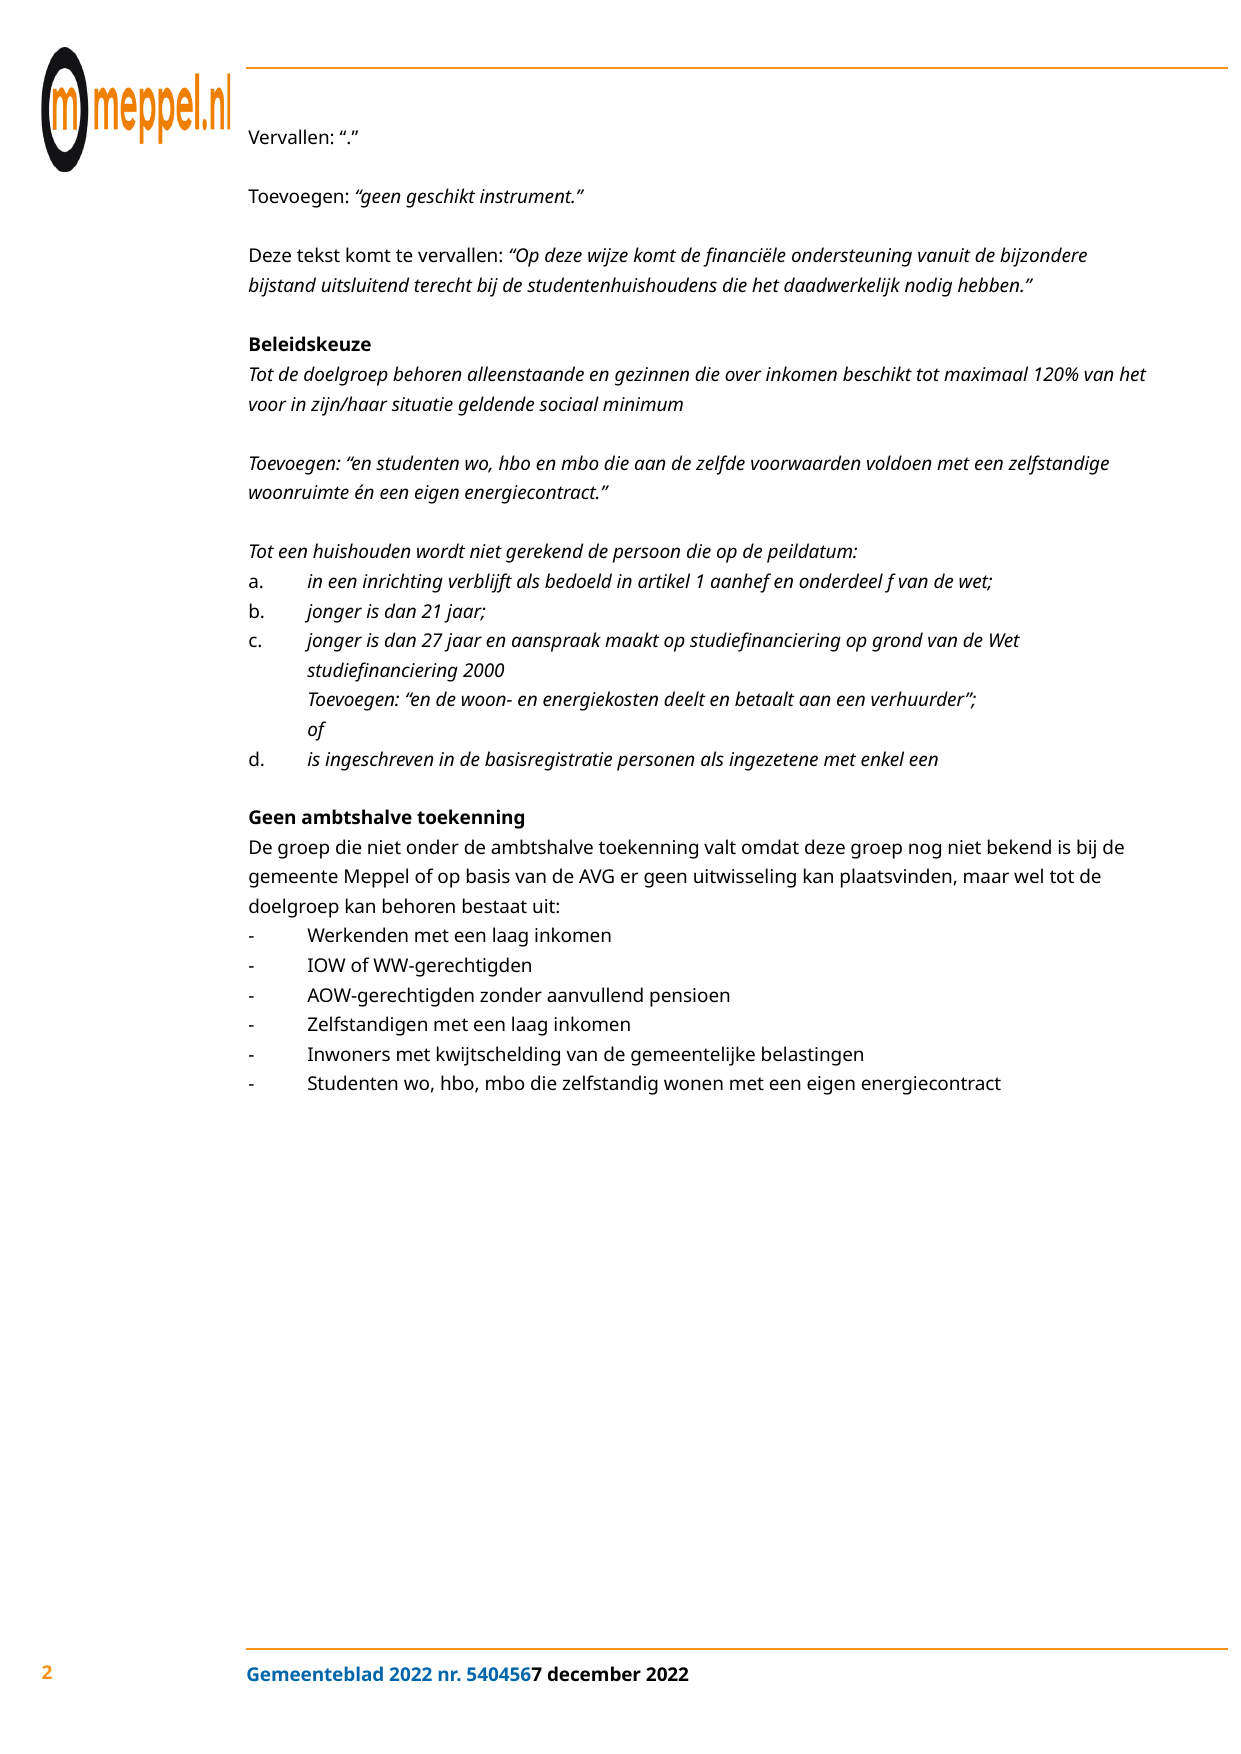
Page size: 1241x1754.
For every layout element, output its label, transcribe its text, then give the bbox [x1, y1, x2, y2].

text Deze tekst komt te vervallen: “Op deze wijze komt de financiële ondersteuning vanuit de bijzondere bijstand uitsluitend terecht bij de studentenhuishoudens die het daadwerkelijk nodig hebben.” [248, 243, 1152, 298]
list Werkenden met een laag inkomen [248, 923, 1152, 948]
text Vervallen: “.” [248, 124, 1152, 150]
list Studenten wo, hbo, mbo die zelfstandig wonen met een eigen energiecontract [248, 1071, 1152, 1096]
text Geen ambtshalve toekenning [248, 804, 1152, 830]
list Zelfstandigen met een laag inkomen [248, 1011, 1152, 1037]
list Inwoners met kwijtschelding van de gemeentelijke belastingen [248, 1041, 1152, 1067]
table_header Beleidskeuze Tot de doelgroep behoren alleenstaande en gezinnen die over inkomen beschikt tot maximaal 120% van het voor in zijn/haar situatie geldende sociaal minimum Toevoegen: “en studenten wo, hbo en mbo die aan de zelfde voorwaarden voldoen met een zelfstandige woonruimte én een eigen energiecontract.” Tot een huishouden wordt niet gerekend de persoon die op de peildatum: in een inrichting verblijft als bedoeld in artikel 1 aanhef en onderdeel f van de wet; jonger is dan 21 jaar; jonger is dan 27 jaar en aanspraak maakt op studiefinanciering op grond van de Wet studiefinanciering 2000 Toevoegen: “en de woon- en energiekosten deelt en betaalt aan een verhuurder”; of is ingeschreven in de basisregistratie personen als ingezetene met enkel een [248, 332, 1152, 771]
list IOW of WW-gerechtigden [248, 952, 1152, 978]
text Toevoegen: “geen geschikt instrument.” [248, 183, 1152, 209]
text De groep die niet onder de ambtshalve toekenning valt omdat deze groep nog niet bekend is bij de gemeente Meppel of op basis van de AVG er geen uitwisseling kan plaatsvinden, maar wel tot de doelgroep kan behoren bestaat uit: [248, 834, 1152, 919]
list AOW-gerechtigden zonder aanvullend pensioen [248, 982, 1152, 1007]
picture [41, 47, 231, 172]
